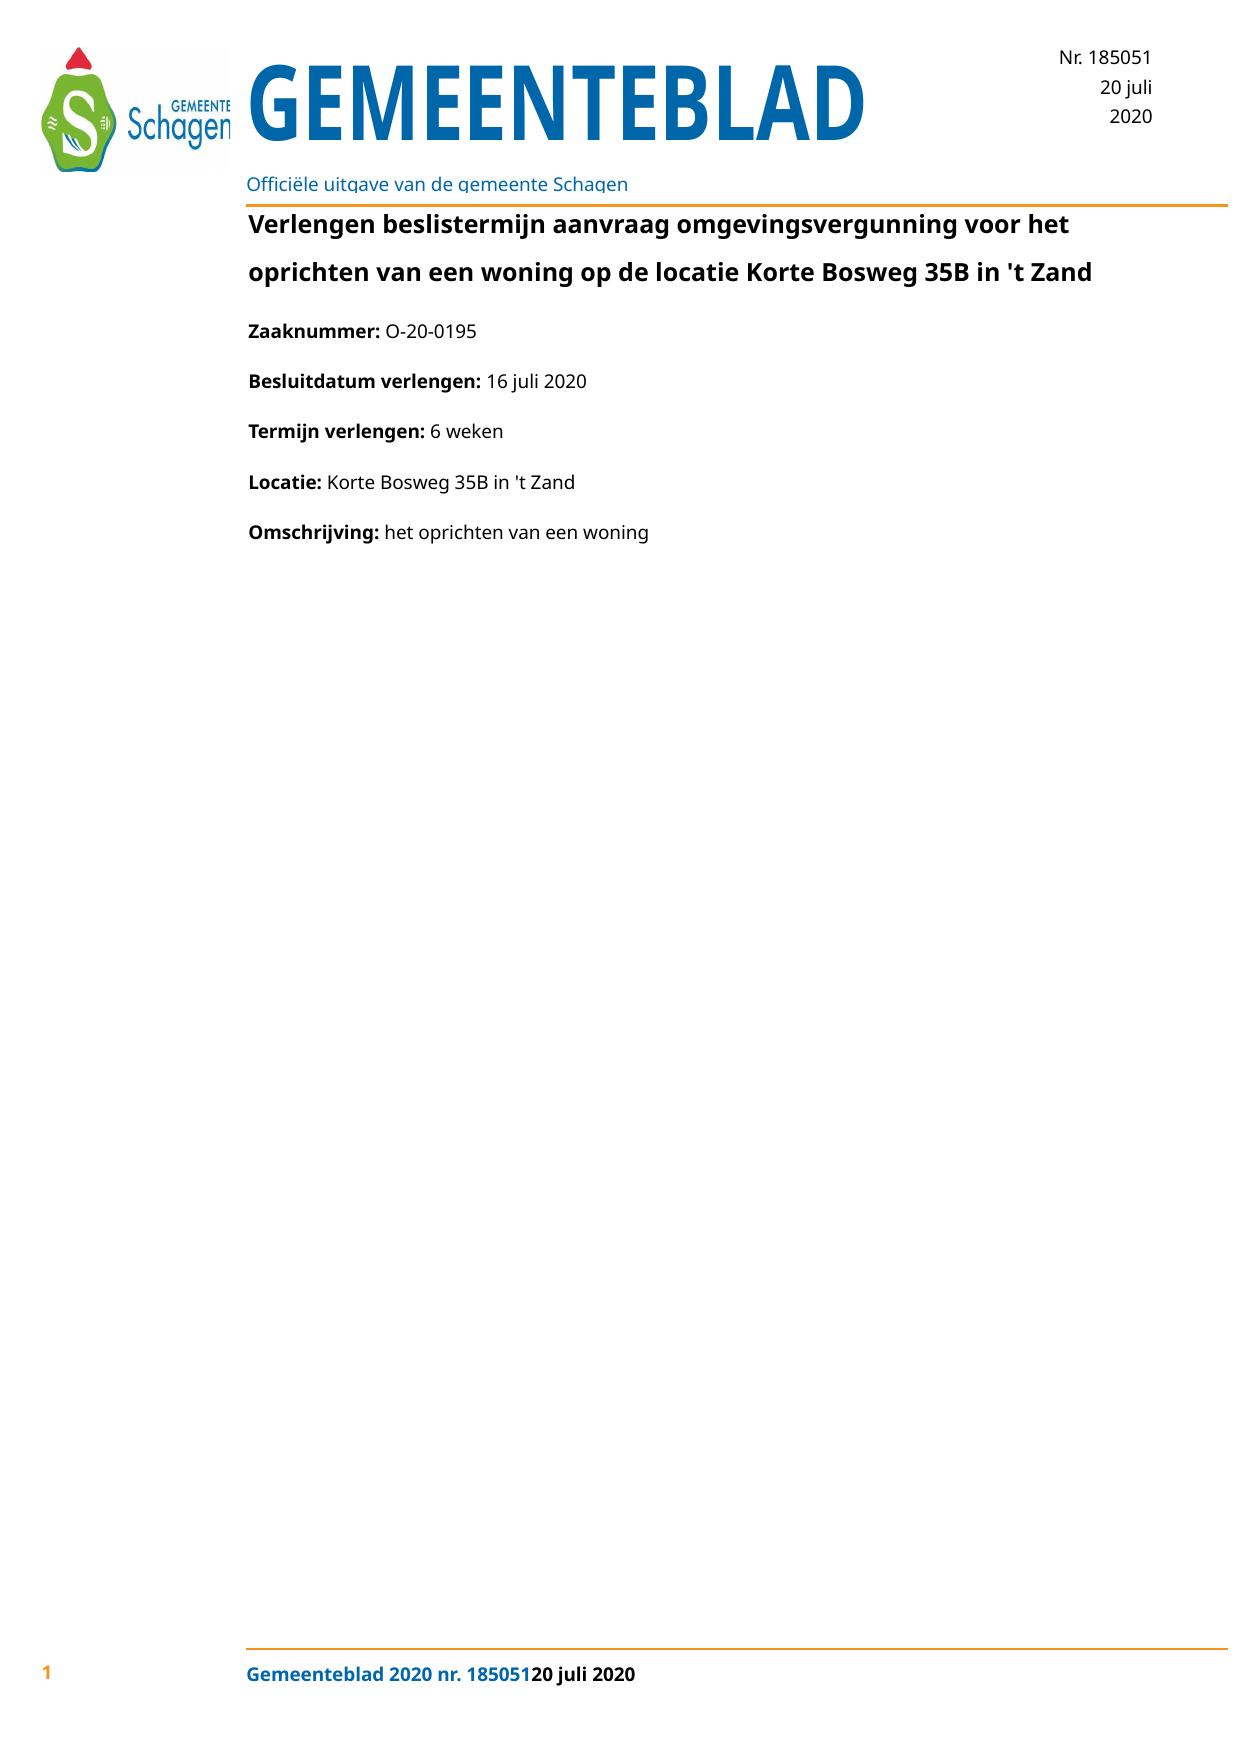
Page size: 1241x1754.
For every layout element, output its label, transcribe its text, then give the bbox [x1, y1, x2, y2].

text Locatie: Korte Bosweg 35B in 't Zand [248, 469, 1152, 495]
picture [41, 47, 231, 172]
text Zaaknummer: O-20-0195 [248, 318, 1152, 344]
text Omschrijving: het oprichten van een woning [248, 519, 1152, 545]
text Termijn verlengen: 6 weken [248, 419, 1152, 444]
text Besluitdatum verlengen: 16 juli 2020 [248, 368, 1152, 394]
text Verlengen beslistermijn aanvraag omgevingsvergunning voor het oprichten van een woning op de locatie Korte Bosweg 35B in 't Zand [248, 207, 1152, 288]
